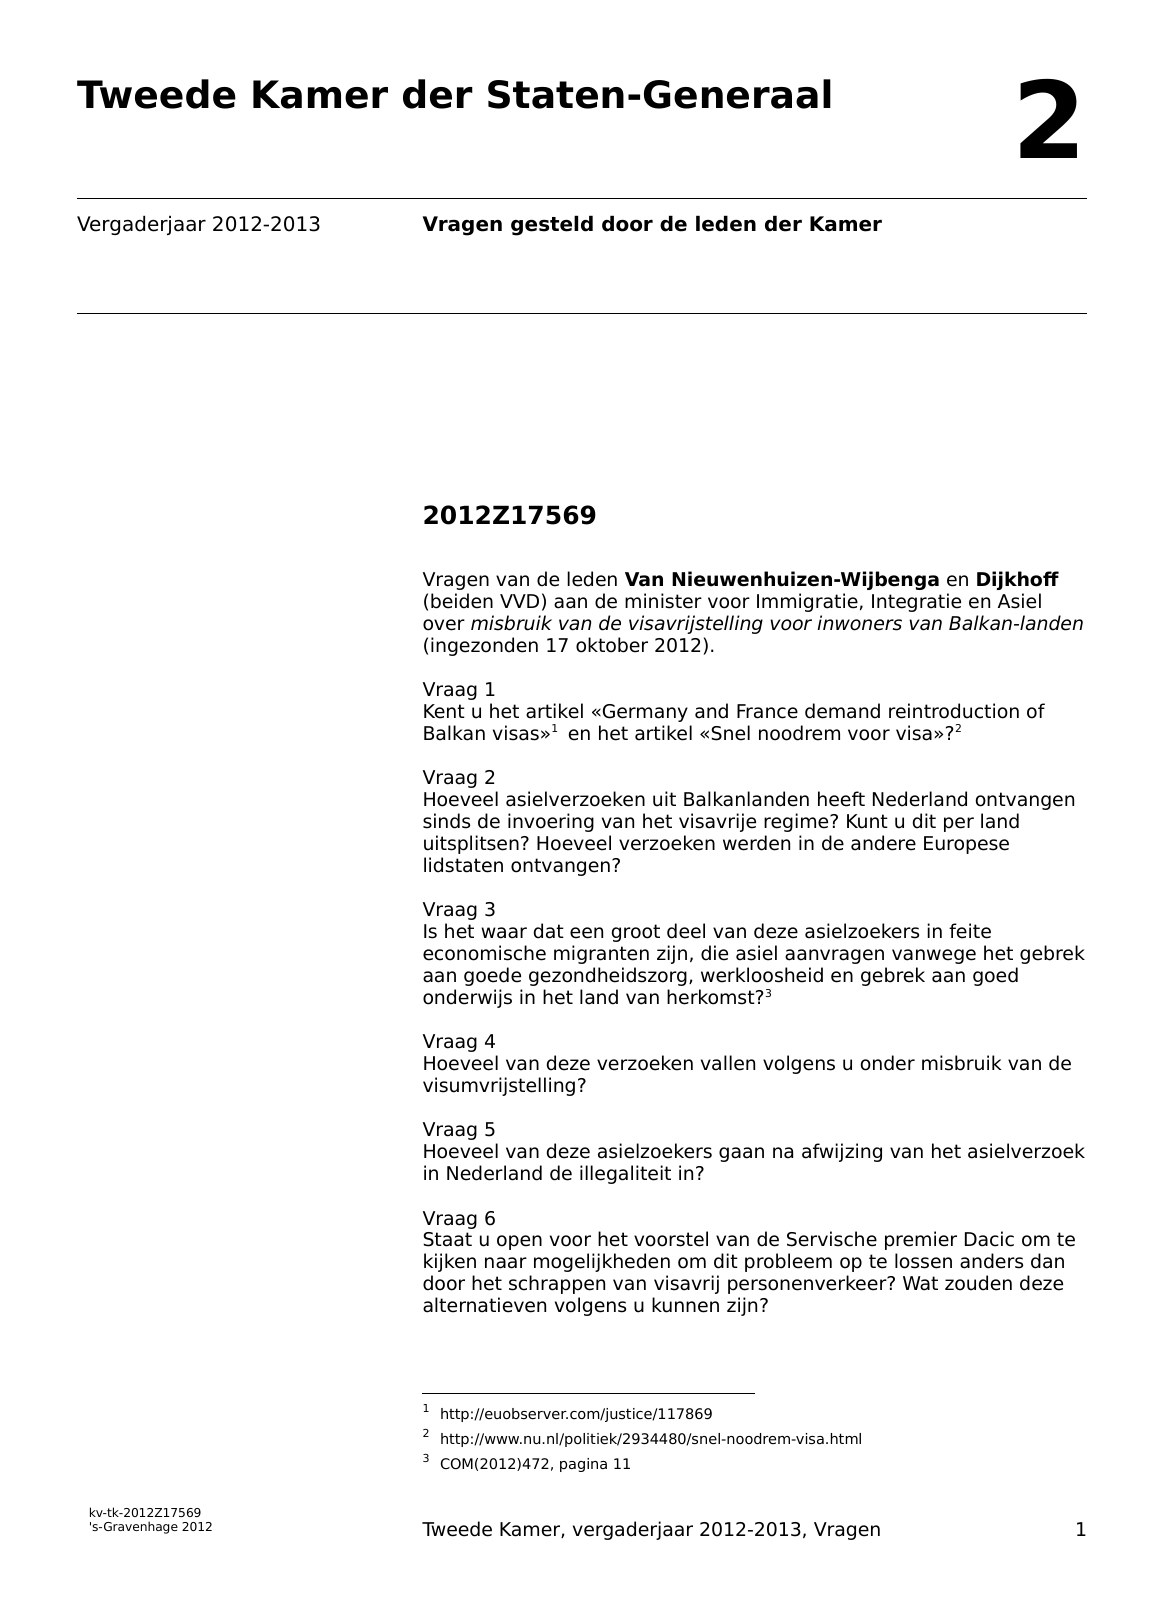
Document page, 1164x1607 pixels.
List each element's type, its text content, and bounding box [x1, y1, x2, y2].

text Kent u het artikel «Germany and France demand reintroduction of Balkan visas» en het artikel «Snel noodrem voor visa»? [422, 701, 1087, 745]
text Hoeveel asielverzoeken uit Balkanlanden heeft Nederland ontvangen sinds de invoering van het visavrije regime? Kunt u dit per land uitsplitsen? Hoeveel verzoeken werden in de andere Europese lidstaten ontvangen? [422, 789, 1087, 877]
text Vraag 2 [422, 767, 1087, 789]
text Is het waar dat een groot deel van deze asielzoekers in feite economische migranten zijn, die asiel aanvragen vanwege het gebrek aan goede gezondheidszorg, werkloosheid en gebrek aan goed onderwijs in het land van herkomst? [422, 921, 1087, 1009]
text Hoeveel van deze verzoeken vallen volgens u onder misbruik van de visumvrijstelling? [422, 1053, 1087, 1097]
table_header Tweede Kamer der Staten-Generaal [77, 59, 886, 198]
text Staat u open voor het voorstel van de Servische premier Dacic om te kijken naar mogelijkheden om dit probleem op te lossen anders dan door het schrappen van visavrij personenverkeer? Wat zouden deze alternatieven volgens u kunnen zijn? [422, 1229, 1087, 1317]
text Vraag 3 [422, 899, 1087, 921]
text kv-tk-2012Z17569 [88, 1506, 323, 1520]
table_cell Vragen gesteld door de leden der Kamer [422, 199, 1087, 313]
text http://www.nu.nl/politiek/2934480/snel-noodrem-visa.html [422, 1427, 1087, 1449]
text COM(2012)472, pagina 11 [422, 1452, 1087, 1474]
text http://euobserver.com/justice/117869 [422, 1402, 1087, 1424]
text Hoeveel van deze asielzoekers gaan na afwijzing van het asielverzoek in Nederland de illegaliteit in? [422, 1141, 1087, 1185]
table_header 2 [886, 59, 1087, 198]
table_cell Vergaderjaar 2012-2013 [77, 199, 422, 313]
text Vraag 5 [422, 1119, 1087, 1141]
text Vraag 4 [422, 1031, 1087, 1053]
text Vraag 6 [422, 1207, 1087, 1229]
text 2012Z17569 [422, 501, 1087, 531]
text Vraag 1 [422, 679, 1087, 701]
text 's-Gravenhage 2012 [88, 1520, 323, 1534]
text Vragen van de leden Van Nieuwenhuizen-Wijbenga en Dijkhoff (beiden VVD) aan de minister voor Immigratie, Integratie en Asiel over misbruik van de visavrijstelling voor inwoners van Balkan-landen (ingezonden 17 oktober 2012). [422, 569, 1087, 657]
